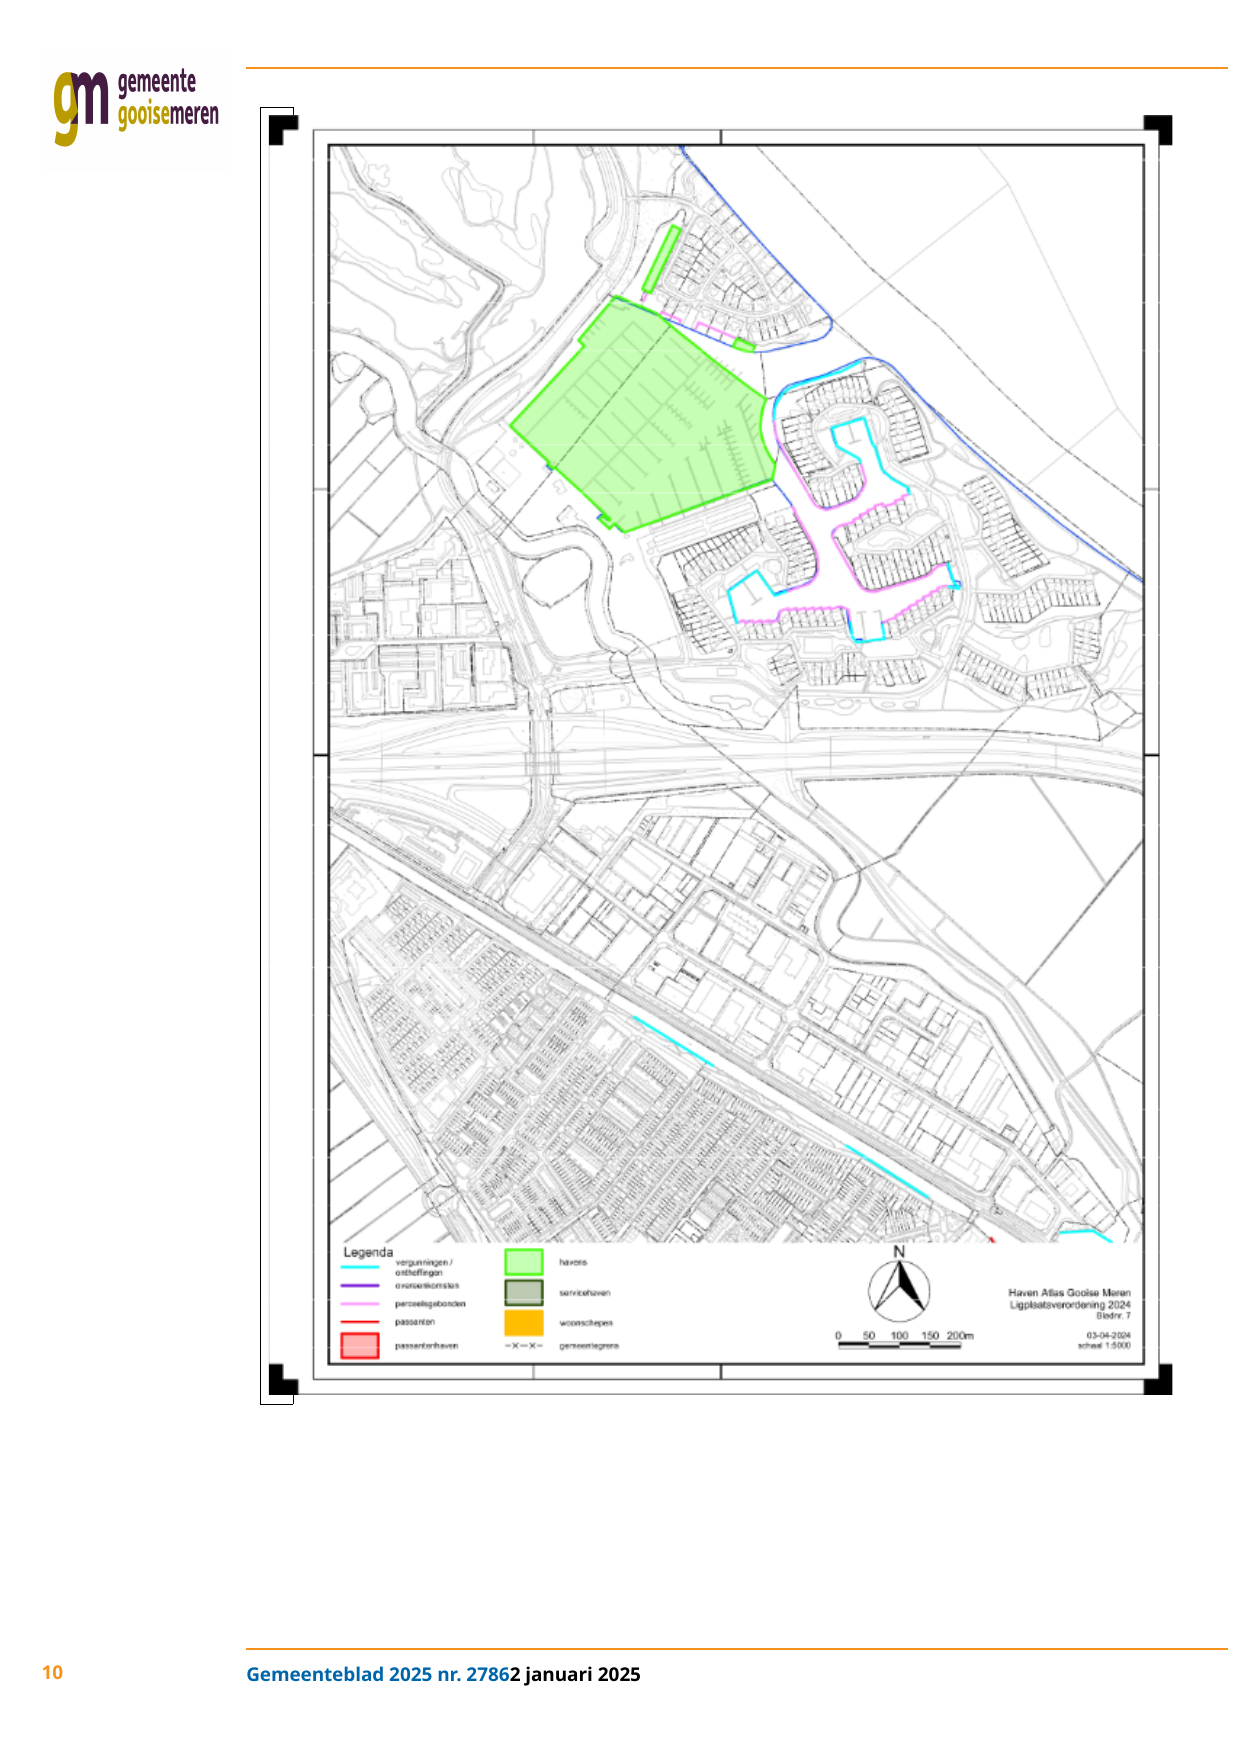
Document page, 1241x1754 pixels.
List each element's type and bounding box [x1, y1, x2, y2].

picture [268, 115, 1173, 1395]
picture [41, 47, 231, 172]
